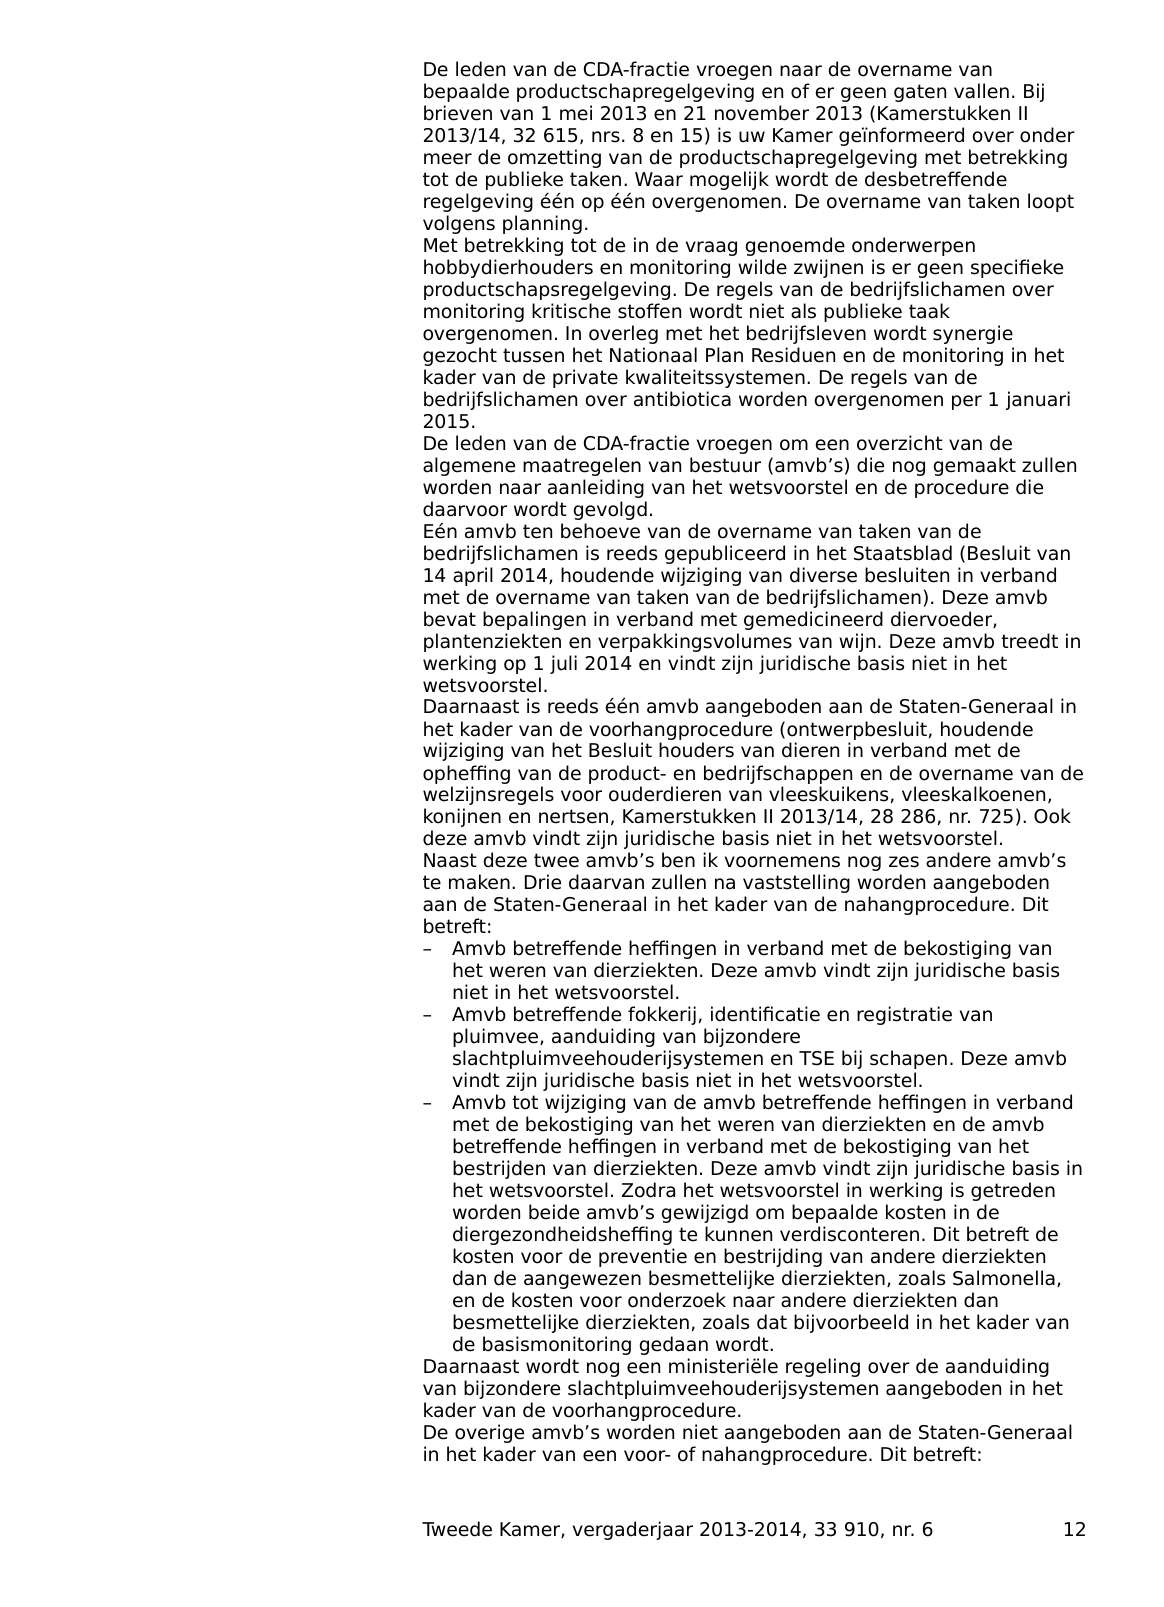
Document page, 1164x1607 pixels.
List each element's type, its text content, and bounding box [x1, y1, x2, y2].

text Naast deze twee amvb’s ben ik voornemens nog zes andere amvb’s te maken. Drie daarvan zullen na vaststelling worden aangeboden aan de Staten-Generaal in het kader van de nahangprocedure. Dit betreft: [422, 850, 1087, 938]
text Daarnaast is reeds één amvb aangeboden aan de Staten-Generaal in het kader van de voorhangprocedure (ontwerpbesluit, houdende wijziging van het Besluit houders van dieren in verband met de opheffing van de product- en bedrijfschappen en de overname van de welzijnsregels voor ouderdieren van vleeskuikens, vleeskalkoenen, konijnen en nertsen, Kamerstukken II 2013/14, 28 286, nr. 725). Ook deze amvb vindt zijn juridische basis niet in het wetsvoorstel. [422, 696, 1087, 850]
text De leden van de CDA-fractie vroegen om een overzicht van de algemene maatregelen van bestuur (amvb’s) die nog gemaakt zullen worden naar aanleiding van het wetsvoorstel en de procedure die daarvoor wordt gevolgd. [422, 433, 1087, 521]
text – Amvb tot wijziging van de amvb betreffende heffingen in verband met de bekostiging van het weren van dierziekten en de amvb betreffende heffingen in verband met de bekostiging van het bestrijden van dierziekten. Deze amvb vindt zijn juridische basis in het wetsvoorstel. Zodra het wetsvoorstel in werking is getreden worden beide amvb’s gewijzigd om bepaalde kosten in de diergezondheidsheffing te kunnen verdisconteren. Dit betreft de kosten voor de preventie en bestrijding van andere dierziekten dan de aangewezen besmettelijke dierziekten, zoals Salmonella, en de kosten voor onderzoek naar andere dierziekten dan besmettelijke dierziekten, zoals dat bijvoorbeeld in het kader van de basismonitoring gedaan wordt. [422, 1092, 1087, 1356]
text Met betrekking tot de in de vraag genoemde onderwerpen hobbydierhouders en monitoring wilde zwijnen is er geen specifieke productschapsregelgeving. De regels van de bedrijfslichamen over monitoring kritische stoffen wordt niet als publieke taak overgenomen. In overleg met het bedrijfsleven wordt synergie gezocht tussen het Nationaal Plan Residuen en de monitoring in het kader van de private kwaliteitssystemen. De regels van de bedrijfslichamen over antibiotica worden overgenomen per 1 januari 2015. [422, 235, 1087, 433]
text De leden van de CDA-fractie vroegen naar de overname van bepaalde productschapregelgeving en of er geen gaten vallen. Bij brieven van 1 mei 2013 en 21 november 2013 (Kamerstukken II 2013/14, 32 615, nrs. 8 en 15) is uw Kamer geïnformeerd over onder meer de omzetting van de productschapregelgeving met betrekking tot de publieke taken. Waar mogelijk wordt de desbetreffende regelgeving één op één overgenomen. De overname van taken loopt volgens planning. [422, 59, 1087, 235]
text Eén amvb ten behoeve van de overname van taken van de bedrijfslichamen is reeds gepubliceerd in het Staatsblad (Besluit van 14 april 2014, houdende wijziging van diverse besluiten in verband met de overname van taken van de bedrijfslichamen). Deze amvb bevat bepalingen in verband met gemedicineerd diervoeder, plantenziekten en verpakkingsvolumes van wijn. Deze amvb treedt in werking op 1 juli 2014 en vindt zijn juridische basis niet in het wetsvoorstel. [422, 521, 1087, 696]
text De overige amvb’s worden niet aangeboden aan de Staten-Generaal in het kader van een voor- of nahangprocedure. Dit betreft: [422, 1422, 1087, 1466]
text Daarnaast wordt nog een ministeriële regeling over de aanduiding van bijzondere slachtpluimveehouderijsystemen aangeboden in het kader van de voorhangprocedure. [422, 1356, 1087, 1422]
text – Amvb betreffende fokkerij, identificatie en registratie van pluimvee, aanduiding van bijzondere slachtpluimveehouderijsystemen en TSE bij schapen. Deze amvb vindt zijn juridische basis niet in het wetsvoorstel. [422, 1004, 1087, 1092]
text – Amvb betreffende heffingen in verband met de bekostiging van het weren van dierziekten. Deze amvb vindt zijn juridische basis niet in het wetsvoorstel. [422, 938, 1087, 1004]
